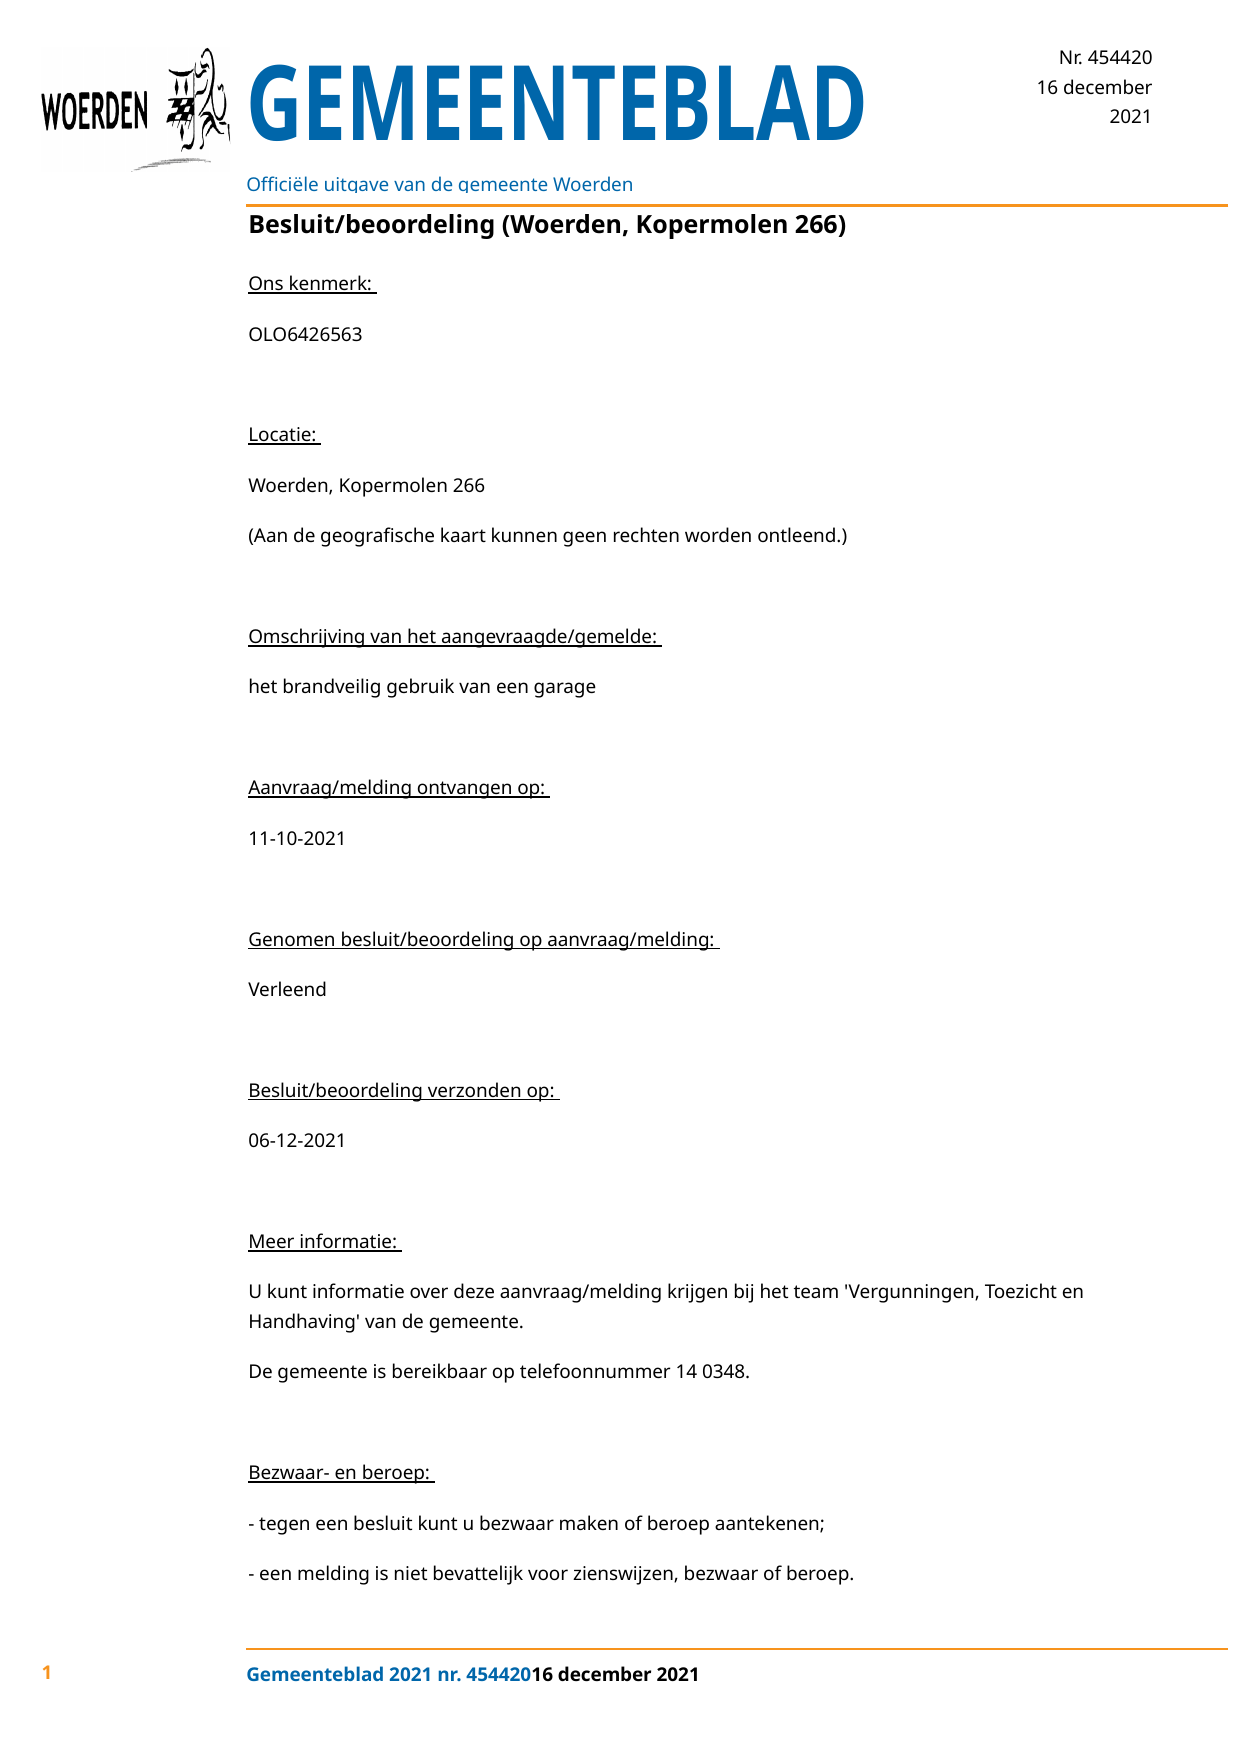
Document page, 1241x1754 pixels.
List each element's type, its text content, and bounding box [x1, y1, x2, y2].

text - tegen een besluit kunt u bezwaar maken of beroep aantekenen; [248, 1510, 1152, 1536]
text Bezwaar- en beroep: [248, 1459, 1152, 1485]
text Aanvraag/melding ontvangen op: [248, 774, 1152, 800]
text Omschrijving van het aangevraagde/gemelde: [248, 623, 1152, 649]
text Woerden, Kopermolen 266 [248, 472, 1152, 498]
text (Aan de geografische kaart kunnen geen rechten worden ontleend.) [248, 522, 1152, 548]
picture [41, 47, 231, 172]
text Ons kenmerk: [248, 270, 1152, 296]
text De gemeente is bereikbaar op telefoonnummer 14 0348. [248, 1359, 1152, 1384]
text het brandveilig gebruik van een garage [248, 674, 1152, 699]
text 11-10-2021 [248, 825, 1152, 851]
text OLO6426563 [248, 321, 1152, 346]
text Locatie: [248, 422, 1152, 447]
text U kunt informatie over deze aanvraag/melding krijgen bij het team 'Vergunningen, Toezicht en Handhaving' van de gemeente. [248, 1279, 1152, 1334]
text 06-12-2021 [248, 1127, 1152, 1153]
text - een melding is niet bevattelijk voor zienswijzen, bezwaar of beroep. [248, 1560, 1152, 1586]
text Genomen besluit/beoordeling op aanvraag/melding: [248, 926, 1152, 951]
text Verleend [248, 976, 1152, 1002]
text Besluit/beoordeling (Woerden, Kopermolen 266) [248, 207, 1152, 241]
text Meer informatie: [248, 1228, 1152, 1254]
text Besluit/beoordeling verzonden op: [248, 1077, 1152, 1103]
